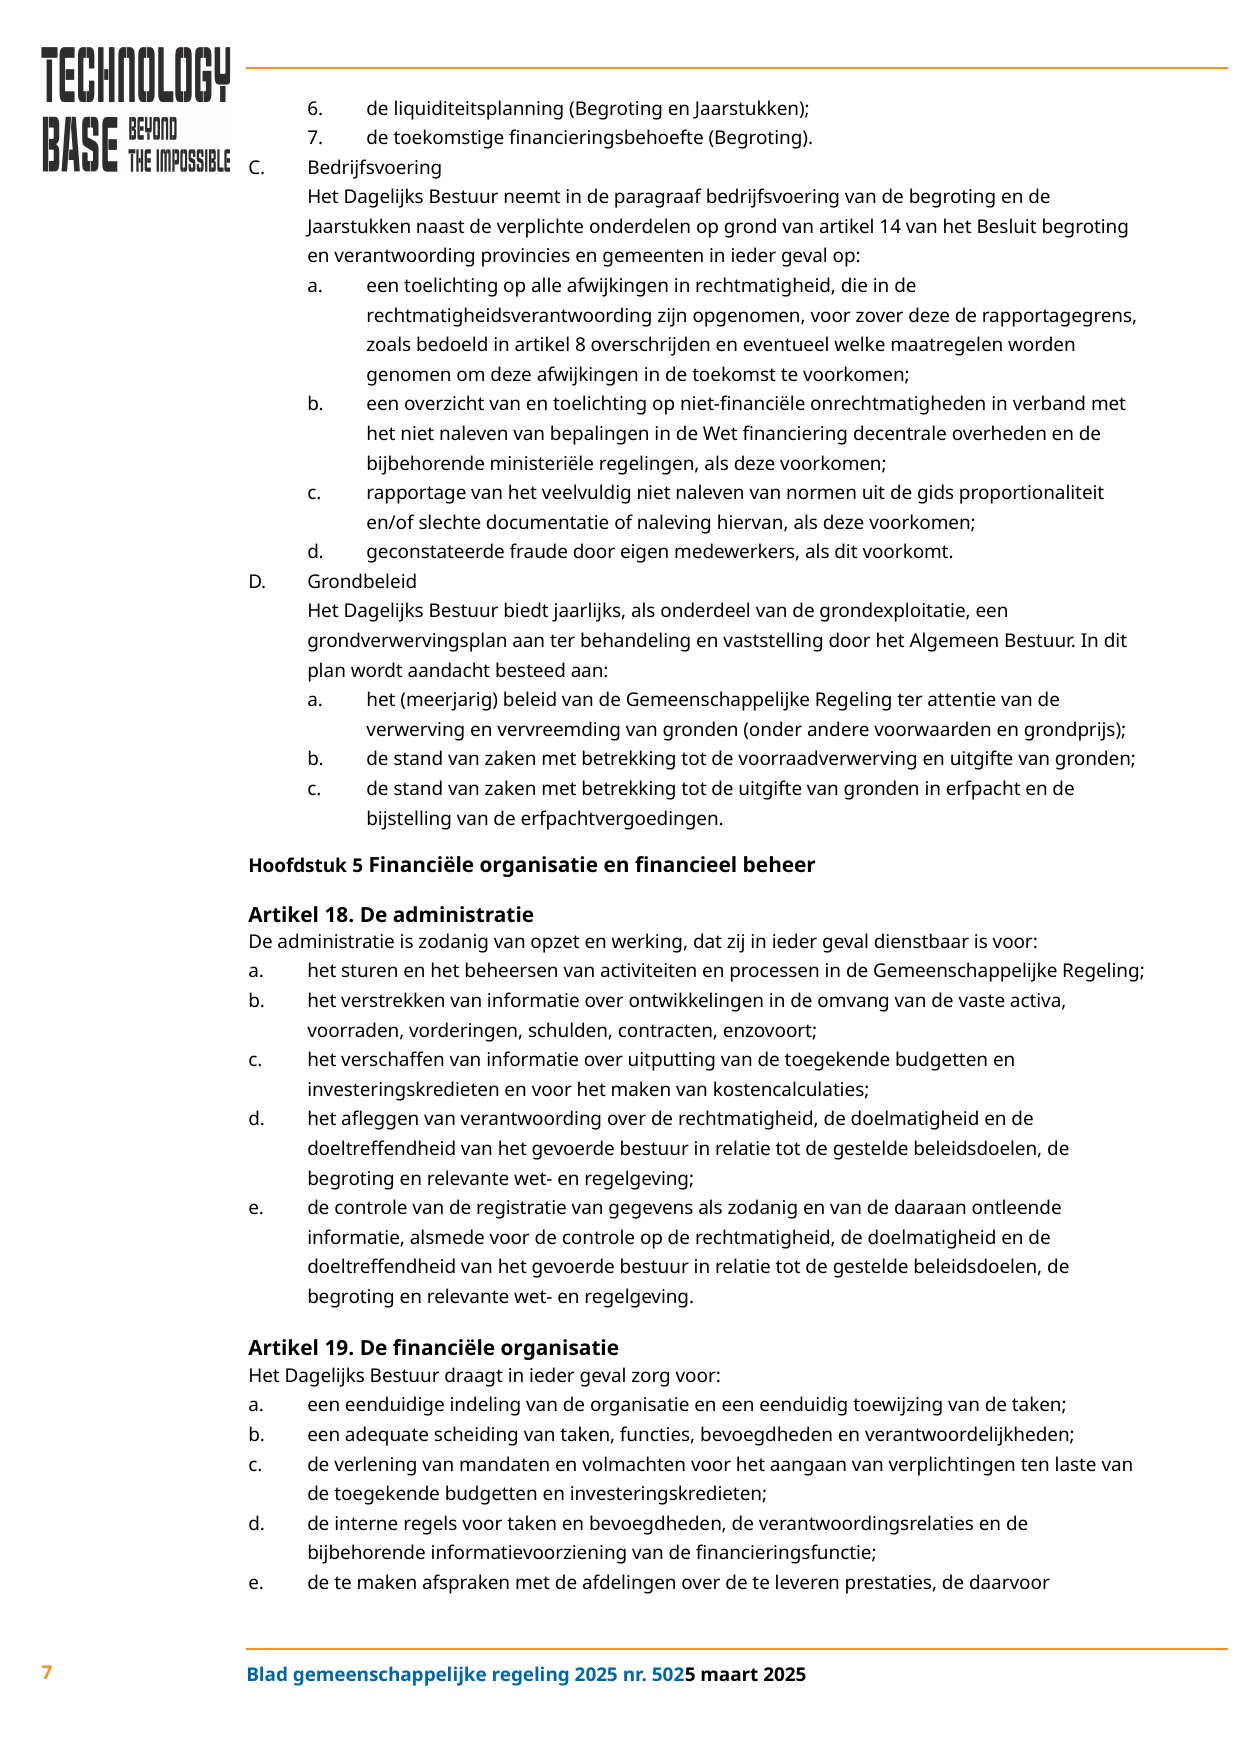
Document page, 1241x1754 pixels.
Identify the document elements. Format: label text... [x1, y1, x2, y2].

list een overzicht van en toelichting op niet-financiële onrechtmatigheden in verband met het niet naleven van bepalingen in de Wet financiering decentrale overheden en de bijbehorende ministeriële regelingen, als deze voorkomen; [307, 391, 1152, 476]
list de verlening van mandaten en volmachten voor het aangaan van verplichtingen ten laste van de toegekende budgetten en investeringskredieten; [248, 1451, 1152, 1506]
list het verstrekken van informatie over ontwikkelingen in de omvang van de vaste activa, voorraden, vorderingen, schulden, contracten, enzovoort; [248, 987, 1152, 1043]
list geconstateerde fraude door eigen medewerkers, als dit voorkomt. [307, 538, 1152, 564]
list de toekomstige financieringsbehoefte (Begroting). [307, 124, 1152, 150]
list Bedrijfsvoering [248, 154, 1152, 180]
text Artikel 19. De financiële organisatie [248, 1333, 1152, 1362]
text Artikel 18. De administratie [248, 900, 1152, 928]
list Het Dagelijks Bestuur biedt jaarlijks, als onderdeel van de grondexploitatie, een grondverwervingsplan aan ter behandeling en vaststelling door het Algemeen Bestuur. In dit plan wordt aandacht besteed aan: [248, 598, 1152, 683]
list Grondbeleid [248, 568, 1152, 594]
list de stand van zaken met betrekking tot de uitgifte van gronden in erfpacht en de bijstelling van de erfpachtvergoedingen. [307, 775, 1152, 831]
text De administratie is zodanig van opzet en werking, dat zij in ieder geval dienstbaar is voor: [248, 928, 1152, 954]
list de liquiditeitsplanning (Begroting en Jaarstukken); [307, 95, 1152, 121]
list een toelichting op alle afwijkingen in rechtmatigheid, die in de rechtmatigheidsverantwoording zijn opgenomen, voor zover deze de rapportagegrens, zoals bedoeld in artikel 8 overschrijden en eventueel welke maatregelen worden genomen om deze afwijkingen in de toekomst te voorkomen; [307, 272, 1152, 387]
list het afleggen van verantwoording over de rechtmatigheid, de doelmatigheid en de doeltreffendheid van het gevoerde bestuur in relatie tot de gestelde beleidsdoelen, de begroting en relevante wet- en regelgeving; [248, 1106, 1152, 1191]
list de interne regels voor taken en bevoegdheden, de verantwoordingsrelaties en de bijbehorende informatievoorziening van de financieringsfunctie; [248, 1510, 1152, 1565]
list Het Dagelijks Bestuur neemt in de paragraaf bedrijfsvoering van de begroting en de Jaarstukken naast de verplichte onderdelen op grond van artikel 14 van het Besluit begroting en verantwoording provincies en gemeenten in ieder geval op: [248, 183, 1152, 268]
list een adequate scheiding van taken, functies, bevoegdheden en verantwoordelijkheden; [248, 1421, 1152, 1447]
text Hoofdstuk 5 Financiële organisatie en financieel beheer [248, 850, 1152, 879]
list de controle van de registratie van gegevens als zodanig en van de daaraan ontleende informatie, alsmede voor de controle op de rechtmatigheid, de doelmatigheid en de doeltreffendheid van het gevoerde bestuur in relatie tot de gestelde beleidsdoelen, de begroting en relevante wet- en regelgeving. [248, 1194, 1152, 1309]
text Het Dagelijks Bestuur draagt in ieder geval zorg voor: [248, 1362, 1152, 1388]
list de te maken afspraken met de afdelingen over de te leveren prestaties, de daarvoor [248, 1569, 1152, 1595]
list het (meerjarig) beleid van de Gemeenschappelijke Regeling ter attentie van de verwerving en vervreemding van gronden (onder andere voorwaarden en grondprijs); [307, 686, 1152, 742]
list een eenduidige indeling van de organisatie en een eenduidig toewijzing van de taken; [248, 1392, 1152, 1417]
list het verschaffen van informatie over uitputting van de toegekende budgetten en investeringskredieten en voor het maken van kostencalculaties; [248, 1046, 1152, 1102]
list de stand van zaken met betrekking tot de voorraadverwerving en uitgifte van gronden; [307, 746, 1152, 771]
list rapportage van het veelvuldig niet naleven van normen uit de gids proportionaliteit en/of slechte documentatie of naleving hiervan, als deze voorkomen; [307, 479, 1152, 535]
picture [41, 47, 231, 172]
list het sturen en het beheersen van activiteiten en processen in de Gemeenschappelijke Regeling; [248, 958, 1152, 983]
